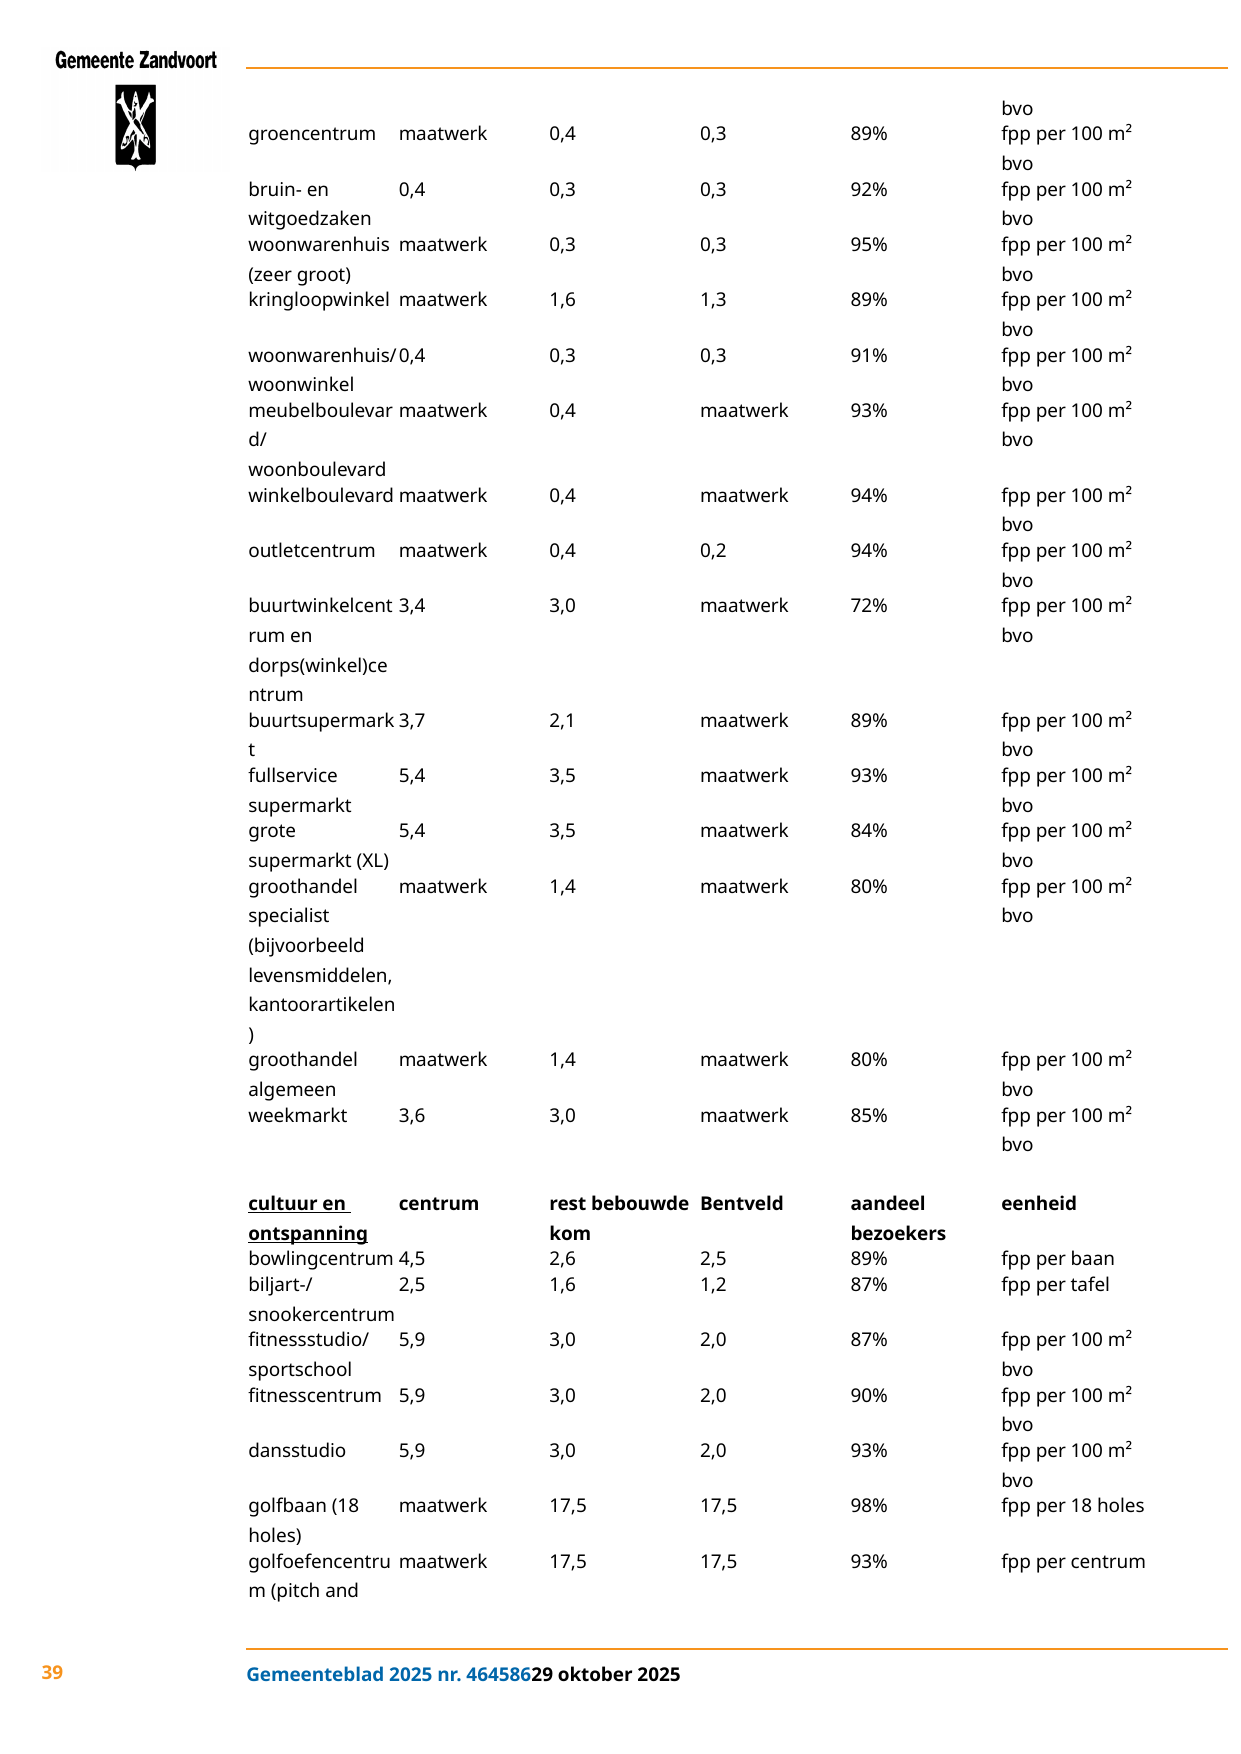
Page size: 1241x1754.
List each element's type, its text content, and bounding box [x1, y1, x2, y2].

table_cell maatwerk [700, 593, 850, 707]
table_cell maatwerk [700, 1047, 850, 1102]
table_cell maatwerk [399, 121, 549, 176]
table_cell groencentrum [248, 121, 398, 176]
table_cell 0,4 [549, 397, 700, 482]
table_cell bvo [1001, 95, 1152, 121]
table_cell maatwerk [700, 763, 850, 818]
table_cell fpp per 18 holes [1001, 1493, 1152, 1548]
table_cell 92% [850, 176, 1001, 231]
table_cell 2,0 [700, 1327, 850, 1382]
table_cell fpp per 100 m² bvo [1001, 342, 1152, 397]
table_cell fpp per baan [1001, 1246, 1152, 1271]
table_cell 98% [850, 1493, 1001, 1548]
table_cell maatwerk [700, 397, 850, 482]
table_cell 90% [850, 1382, 1001, 1437]
table_cell fpp per 100 m² bvo [1001, 1382, 1152, 1437]
table_cell fpp per 100 m² bvo [1001, 1047, 1152, 1102]
table_cell fpp per 100 m² bvo [1001, 286, 1152, 342]
table_cell 5,4 [399, 763, 549, 818]
table_cell 3,4 [399, 593, 549, 707]
table_cell fpp per 100 m² bvo [1001, 231, 1152, 286]
table_cell fpp per 100 m² bvo [1001, 537, 1152, 593]
table_cell maatwerk [700, 707, 850, 762]
table_header rest bebouwde kom [549, 1190, 700, 1246]
table_cell [850, 95, 1001, 121]
table_cell 0,3 [700, 231, 850, 286]
table_cell 4,5 [399, 1246, 549, 1271]
table_cell 3,0 [549, 1102, 700, 1157]
table_cell fpp per 100 m² bvo [1001, 397, 1152, 482]
table_cell 3,6 [399, 1102, 549, 1157]
table_cell woonwarenhuis (zeer groot) [248, 231, 398, 286]
table_cell 2,0 [700, 1437, 850, 1492]
table_cell 3,5 [549, 818, 700, 873]
table_cell fpp per 100 m² bvo [1001, 818, 1152, 873]
table_cell buurtwinkelcentrum en dorps(winkel)centrum [248, 593, 398, 707]
table_cell meubelboulevard/woonboulevard [248, 397, 398, 482]
table_cell 1,2 [700, 1271, 850, 1327]
table_cell maatwerk [399, 537, 549, 593]
table_cell 1,6 [549, 286, 700, 342]
table_cell [399, 95, 549, 121]
table_cell dansstudio [248, 1437, 398, 1492]
table_cell 17,5 [700, 1548, 850, 1603]
table_cell fpp per 100 m² bvo [1001, 121, 1152, 176]
table_cell 17,5 [700, 1493, 850, 1548]
table_cell maatwerk [399, 1548, 549, 1603]
table_cell [248, 95, 398, 121]
table_cell kringloopwinkel [248, 286, 398, 342]
table_cell 0,4 [399, 176, 549, 231]
table_cell fpp per 100 m² bvo [1001, 873, 1152, 1047]
table_cell 1,4 [549, 1047, 700, 1102]
table_cell 5,9 [399, 1327, 549, 1382]
table_cell fpp per 100 m² bvo [1001, 593, 1152, 707]
table_cell maatwerk [399, 1047, 549, 1102]
table_cell 93% [850, 1548, 1001, 1603]
table_cell maatwerk [700, 1102, 850, 1157]
table_cell maatwerk [399, 873, 549, 1047]
table_cell 0,2 [700, 537, 850, 593]
table_cell 94% [850, 537, 1001, 593]
table_header centrum [399, 1190, 549, 1246]
table_cell 5,4 [399, 818, 549, 873]
table_cell biljart-/snookercentrum [248, 1271, 398, 1327]
table_cell fpp per 100 m² bvo [1001, 763, 1152, 818]
table_cell maatwerk [399, 231, 549, 286]
table_cell 0,3 [700, 121, 850, 176]
table_cell grote supermarkt (XL) [248, 818, 398, 873]
table_cell 2,5 [399, 1271, 549, 1327]
table_cell 1,3 [700, 286, 850, 342]
table_header eenheid [1001, 1190, 1152, 1246]
table_cell 94% [850, 482, 1001, 537]
table_cell fpp per tafel [1001, 1271, 1152, 1327]
table_cell bruin- en witgoedzaken [248, 176, 398, 231]
table_cell [700, 95, 850, 121]
table_cell 0,4 [549, 482, 700, 537]
table_cell 72% [850, 593, 1001, 707]
table_cell 80% [850, 1047, 1001, 1102]
table_cell fpp per 100 m² bvo [1001, 482, 1152, 537]
table_cell 93% [850, 1437, 1001, 1492]
table_cell groothandel algemeen [248, 1047, 398, 1102]
table_cell 3,7 [399, 707, 549, 762]
table_cell buurtsupermarkt [248, 707, 398, 762]
table_cell 3,0 [549, 1437, 700, 1492]
table_cell 91% [850, 342, 1001, 397]
table_cell 1,4 [549, 873, 700, 1047]
table_cell bowlingcentrum [248, 1246, 398, 1271]
table_cell fpp per 100 m² bvo [1001, 1437, 1152, 1492]
table_cell maatwerk [399, 397, 549, 482]
table_cell fpp per 100 m² bvo [1001, 1327, 1152, 1382]
table_cell fitnesscentrum [248, 1382, 398, 1437]
table_cell 1,6 [549, 1271, 700, 1327]
table_header Bentveld [700, 1190, 850, 1246]
table_cell 80% [850, 873, 1001, 1047]
table_cell fpp per 100 m² bvo [1001, 707, 1152, 762]
table_cell 0,3 [549, 231, 700, 286]
table_cell 3,5 [549, 763, 700, 818]
table_cell 5,9 [399, 1437, 549, 1492]
table_cell 89% [850, 121, 1001, 176]
table_cell maatwerk [399, 286, 549, 342]
table_cell 2,0 [700, 1382, 850, 1437]
table_cell 0,4 [399, 342, 549, 397]
table_cell weekmarkt [248, 1102, 398, 1157]
table_cell woonwarenhuis/woonwinkel [248, 342, 398, 397]
table_cell golfoefencentrum (pitch and [248, 1548, 398, 1603]
table_cell 0,3 [549, 176, 700, 231]
table_cell maatwerk [700, 482, 850, 537]
table_cell 93% [850, 763, 1001, 818]
table_cell 2,5 [700, 1246, 850, 1271]
table_cell 3,0 [549, 593, 700, 707]
table_cell 84% [850, 818, 1001, 873]
table_cell 89% [850, 286, 1001, 342]
table_cell 87% [850, 1327, 1001, 1382]
table_header aandeel bezoekers [850, 1190, 1001, 1246]
table_cell 2,1 [549, 707, 700, 762]
table_cell 17,5 [549, 1493, 700, 1548]
table_cell fullservice supermarkt [248, 763, 398, 818]
table_cell 87% [850, 1271, 1001, 1327]
table_cell 95% [850, 231, 1001, 286]
table_cell fpp per 100 m² bvo [1001, 176, 1152, 231]
table_header cultuur en ontspanning [248, 1190, 398, 1246]
table_cell 89% [850, 707, 1001, 762]
table_cell 3,0 [549, 1327, 700, 1382]
table_cell 85% [850, 1102, 1001, 1157]
table_cell fitnessstudio/sportschool [248, 1327, 398, 1382]
table_cell 5,9 [399, 1382, 549, 1437]
picture [41, 47, 231, 172]
table_cell outletcentrum [248, 537, 398, 593]
table_cell maatwerk [700, 818, 850, 873]
table_cell golfbaan (18 holes) [248, 1493, 398, 1548]
table_cell fpp per 100 m² bvo [1001, 1102, 1152, 1157]
table_cell maatwerk [399, 482, 549, 537]
table_cell 3,0 [549, 1382, 700, 1437]
table_cell 2,6 [549, 1246, 700, 1271]
table_cell maatwerk [399, 1493, 549, 1548]
table_cell 17,5 [549, 1548, 700, 1603]
table_cell 0,3 [549, 342, 700, 397]
table_cell 93% [850, 397, 1001, 482]
table_cell maatwerk [700, 873, 850, 1047]
table_cell [549, 95, 700, 121]
table_cell 0,3 [700, 342, 850, 397]
table_cell 0,3 [700, 176, 850, 231]
table_cell winkelboulevard [248, 482, 398, 537]
table_cell 89% [850, 1246, 1001, 1271]
table_cell 0,4 [549, 537, 700, 593]
table_cell 0,4 [549, 121, 700, 176]
table_cell fpp per centrum [1001, 1548, 1152, 1603]
table_cell groothandel specialist (bijvoorbeeld levensmiddelen, kantoorartikelen) [248, 873, 398, 1047]
